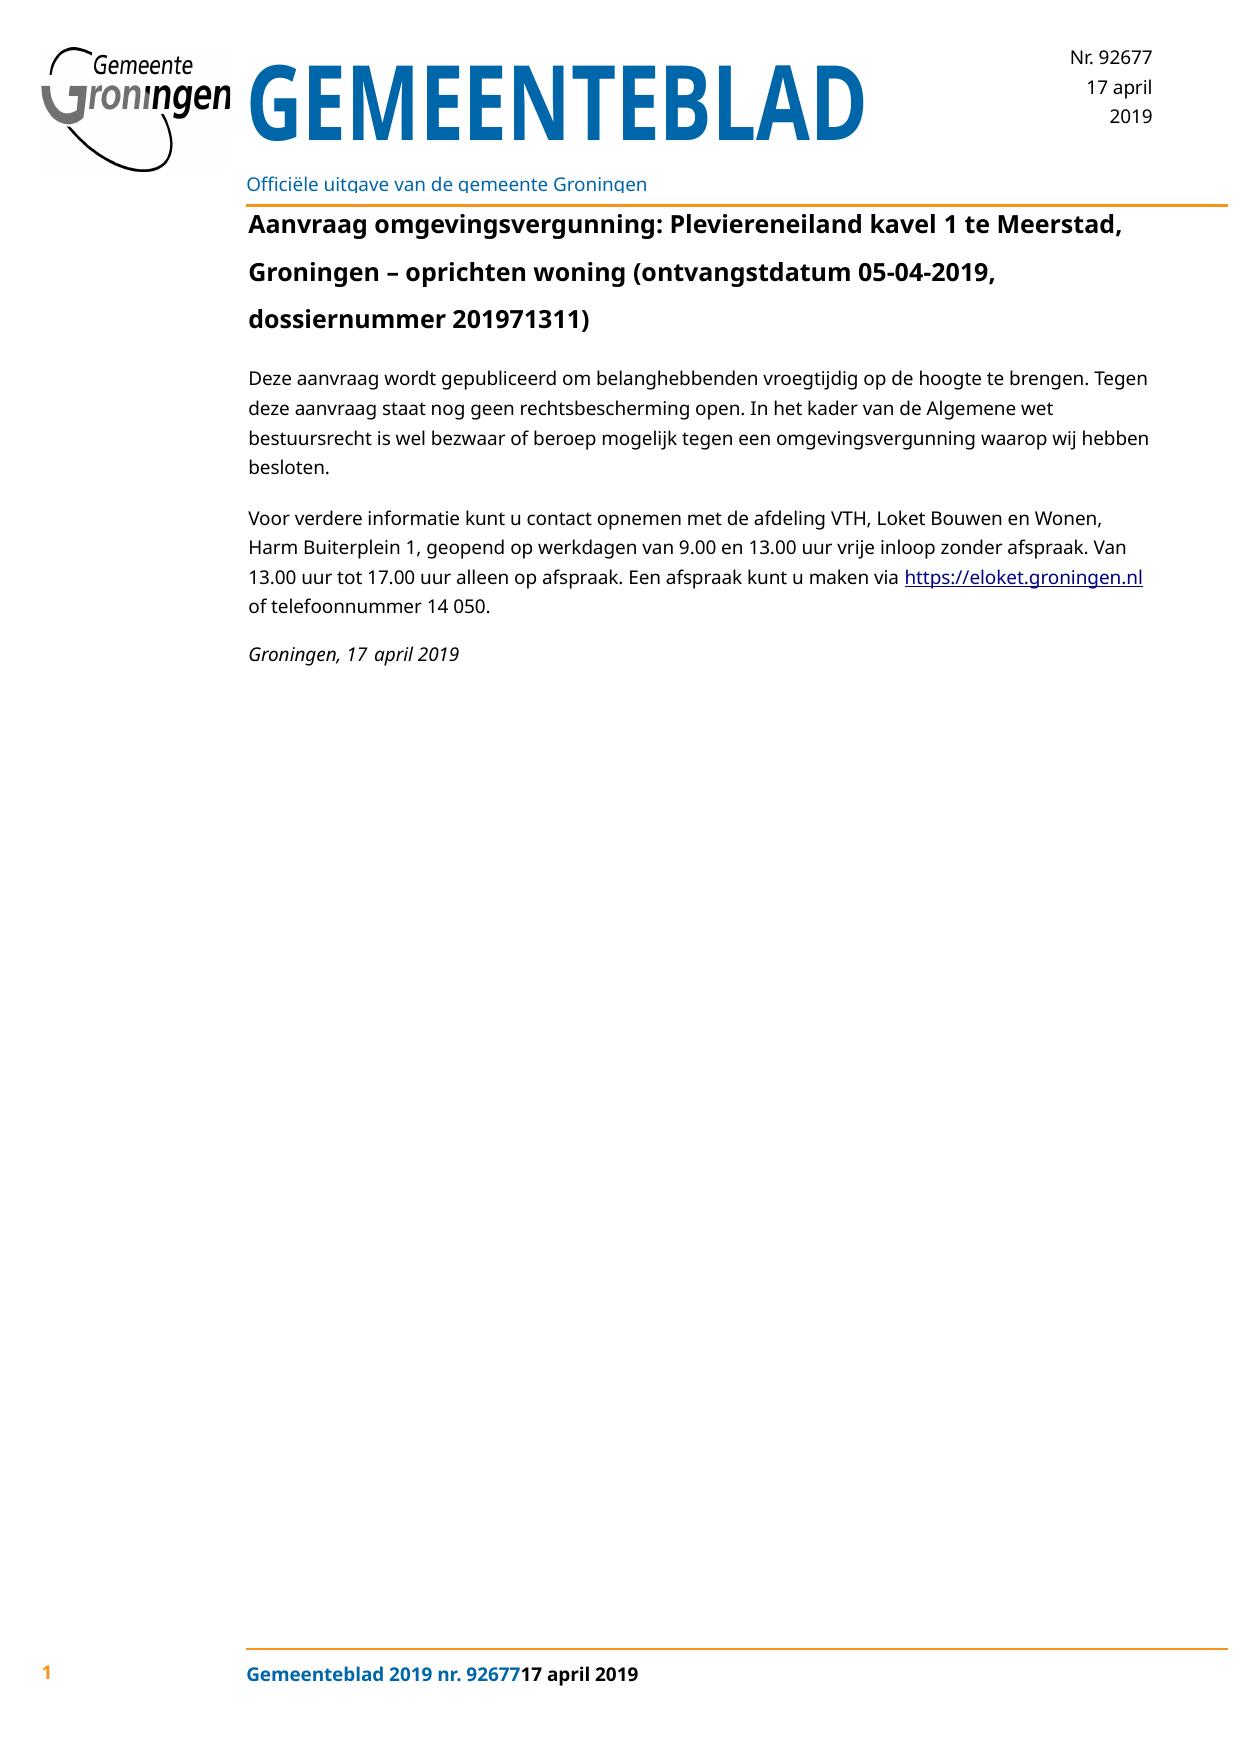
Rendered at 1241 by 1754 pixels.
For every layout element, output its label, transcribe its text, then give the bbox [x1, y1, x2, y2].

text Groningen, 17 april 2019 [248, 641, 1152, 667]
text Voor verdere informatie kunt u contact opnemen met de afdeling VTH, Loket Bouwen en Wonen, Harm Buiterplein 1, geopend op werkdagen van 9.00 en 13.00 uur vrije inloop zonder afspraak. Van 13.00 uur tot 17.00 uur alleen op afspraak. Een afspraak kunt u maken via https://eloket.groningen.nl of telefoonnummer 14 050. [248, 505, 1152, 619]
text Aanvraag omgevingsvergunning: Pleviereneiland kavel 1 te Meerstad, Groningen – oprichten woning (ontvangstdatum 05-04-2019, dossiernummer 201971311) [248, 207, 1152, 336]
text Deze aanvraag wordt gepubliceerd om belanghebbenden vroegtijdig op de hoogte te brengen. Tegen deze aanvraag staat nog geen rechtsbescherming open. In het kader van de Algemene wet bestuursrecht is wel bezwaar of beroep mogelijk tegen een omgevingsvergunning waarop wij hebben besloten. [248, 366, 1152, 480]
picture [41, 47, 231, 172]
